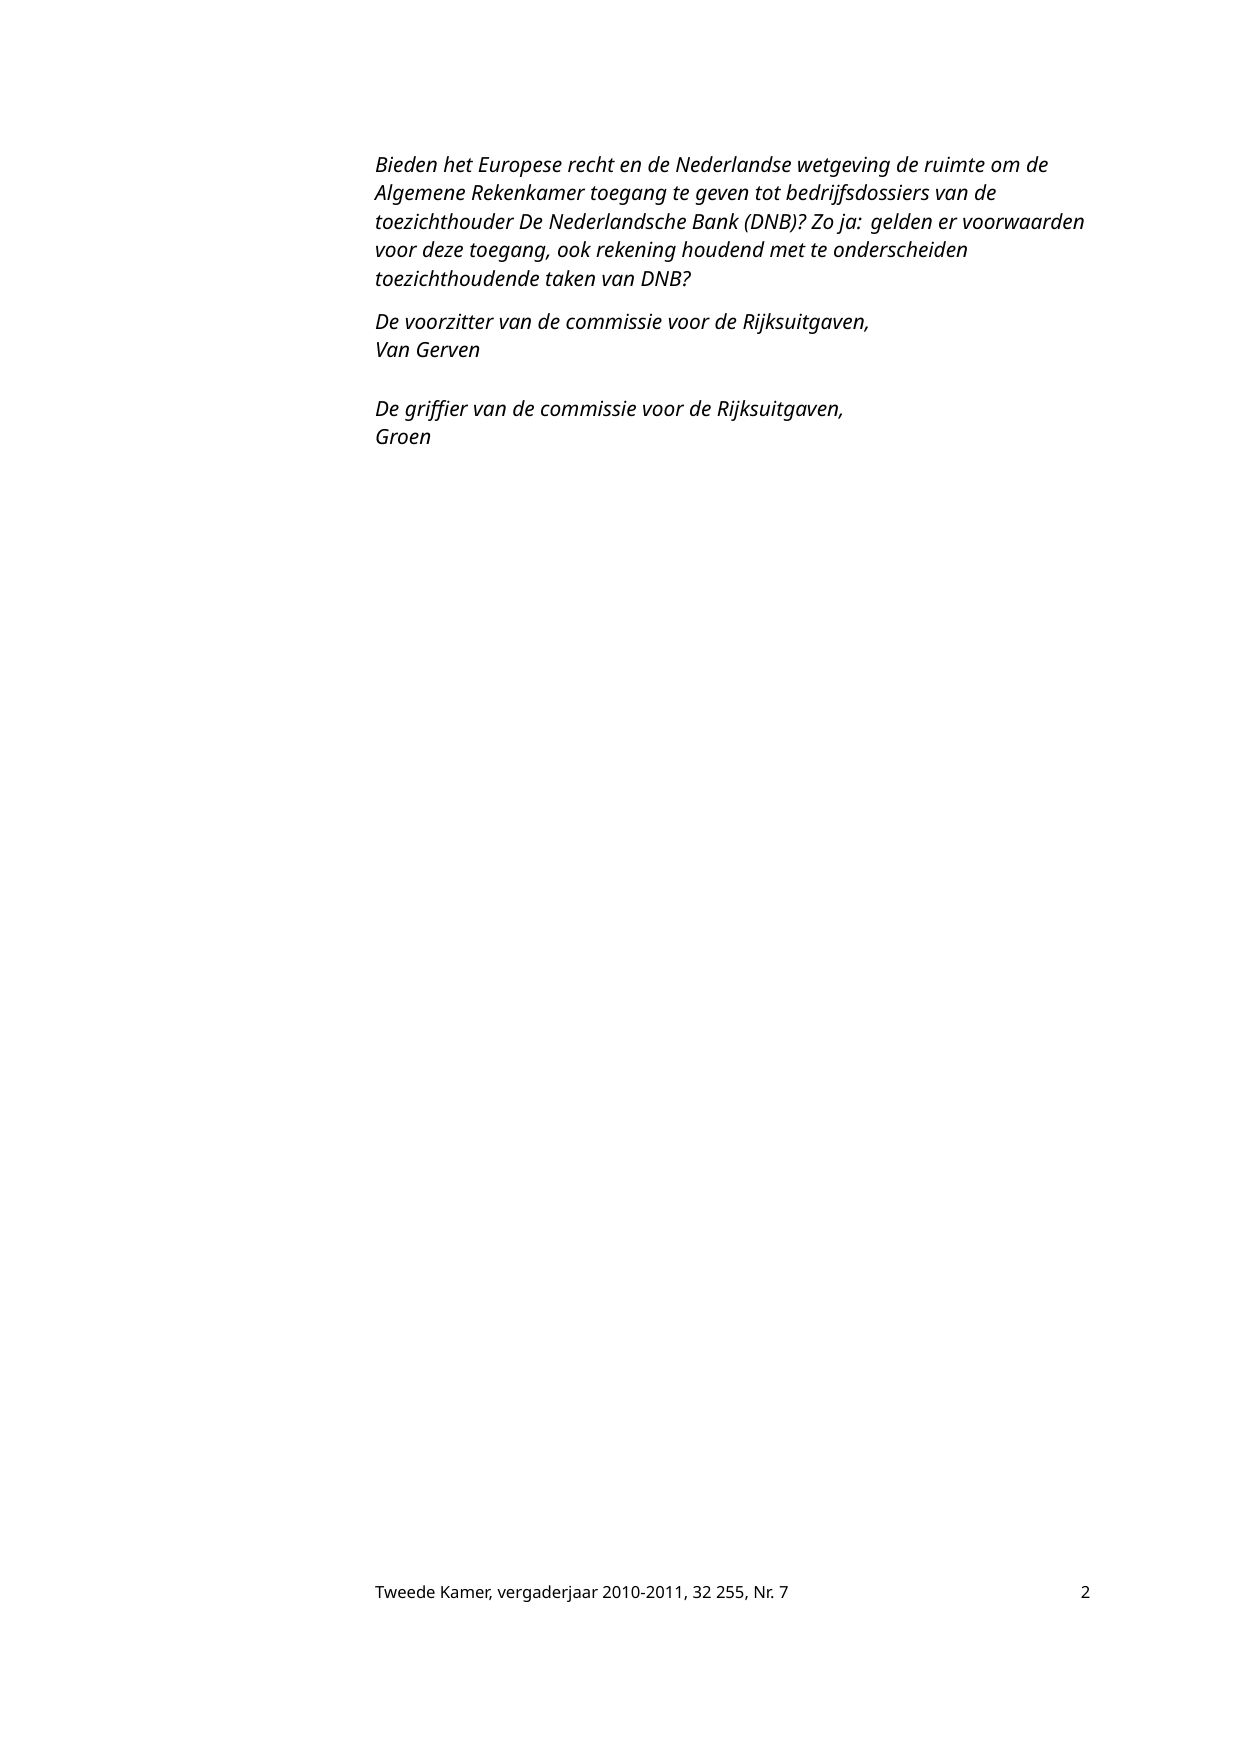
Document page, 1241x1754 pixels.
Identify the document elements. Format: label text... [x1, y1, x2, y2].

text Bieden het Europese recht en de Nederlandse wetgeving de ruimte om de Algemene Rekenkamer toegang te geven tot bedrijfsdossiers van de toezichthouder De Nederlandsche Bank (DNB)? Zo ja: gelden er voorwaarden voor deze toegang, ook rekening houdend met te onderscheiden toezichthoudende taken van DNB? [375, 150, 1090, 292]
text Van Gerven [375, 336, 1090, 364]
text De griffier van de commissie voor de Rijksuitgaven, [375, 394, 1090, 422]
text De voorzitter van de commissie voor de Rijksuitgaven, [375, 307, 1090, 336]
text Groen [375, 422, 1090, 451]
